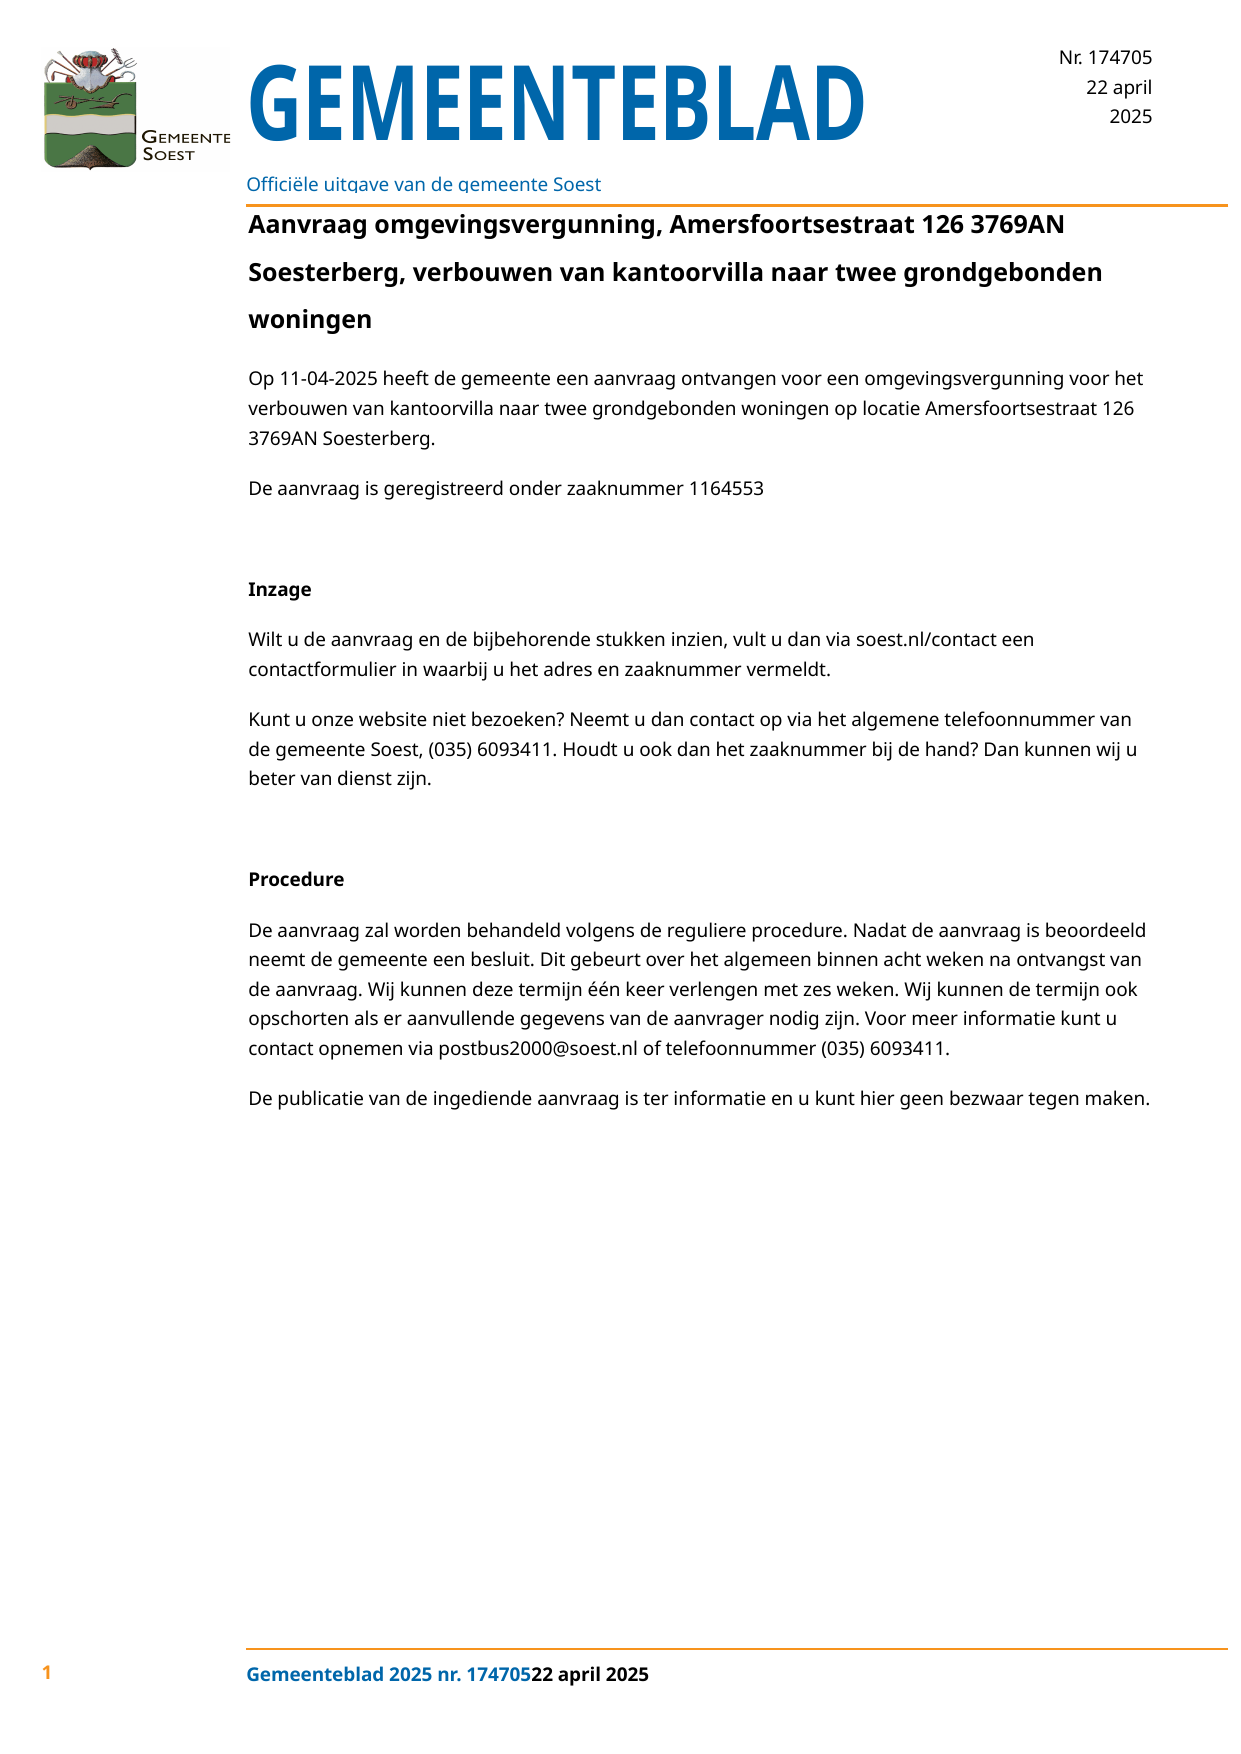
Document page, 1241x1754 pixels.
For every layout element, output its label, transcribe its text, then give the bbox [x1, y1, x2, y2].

text Inzage [248, 576, 1152, 602]
text Procedure [248, 866, 1152, 892]
text De publicatie van de ingediende aanvraag is ter informatie en u kunt hier geen bezwaar tegen maken. [248, 1086, 1152, 1111]
text Wilt u de aanvraag en de bijbehorende stukken inzien, vult u dan via soest.nl/contact een contactformulier in waarbij u het adres en zaaknummer vermeldt. [248, 626, 1152, 682]
text De aanvraag is geregistreerd onder zaaknummer 1164553 [248, 475, 1152, 501]
text De aanvraag zal worden behandeld volgens de reguliere procedure. Nadat de aanvraag is beoordeeld neemt de gemeente een besluit. Dit gebeurt over het algemeen binnen acht weken na ontvangst van de aanvraag. Wij kunnen deze termijn één keer verlengen met zes weken. Wij kunnen de termijn ook opschorten als er aanvullende gegevens van de aanvrager nodig zijn. Voor meer informatie kunt u contact opnemen via postbus2000@soest.nl of telefoonnummer (035) 6093411. [248, 917, 1152, 1061]
picture [41, 47, 231, 172]
text Aanvraag omgevingsvergunning, Amersfoortsestraat 126 3769AN Soesterberg, verbouwen van kantoorvilla naar twee grondgebonden woningen [248, 207, 1152, 336]
text Op 11-04-2025 heeft de gemeente een aanvraag ontvangen voor een omgevingsvergunning voor het verbouwen van kantoorvilla naar twee grondgebonden woningen op locatie Amersfoortsestraat 126 3769AN Soesterberg. [248, 366, 1152, 450]
text Kunt u onze website niet bezoeken? Neemt u dan contact op via het algemene telefoonnummer van de gemeente Soest, (035) 6093411. Houdt u ook dan het zaaknummer bij de hand? Dan kunnen wij u beter van dienst zijn. [248, 706, 1152, 791]
